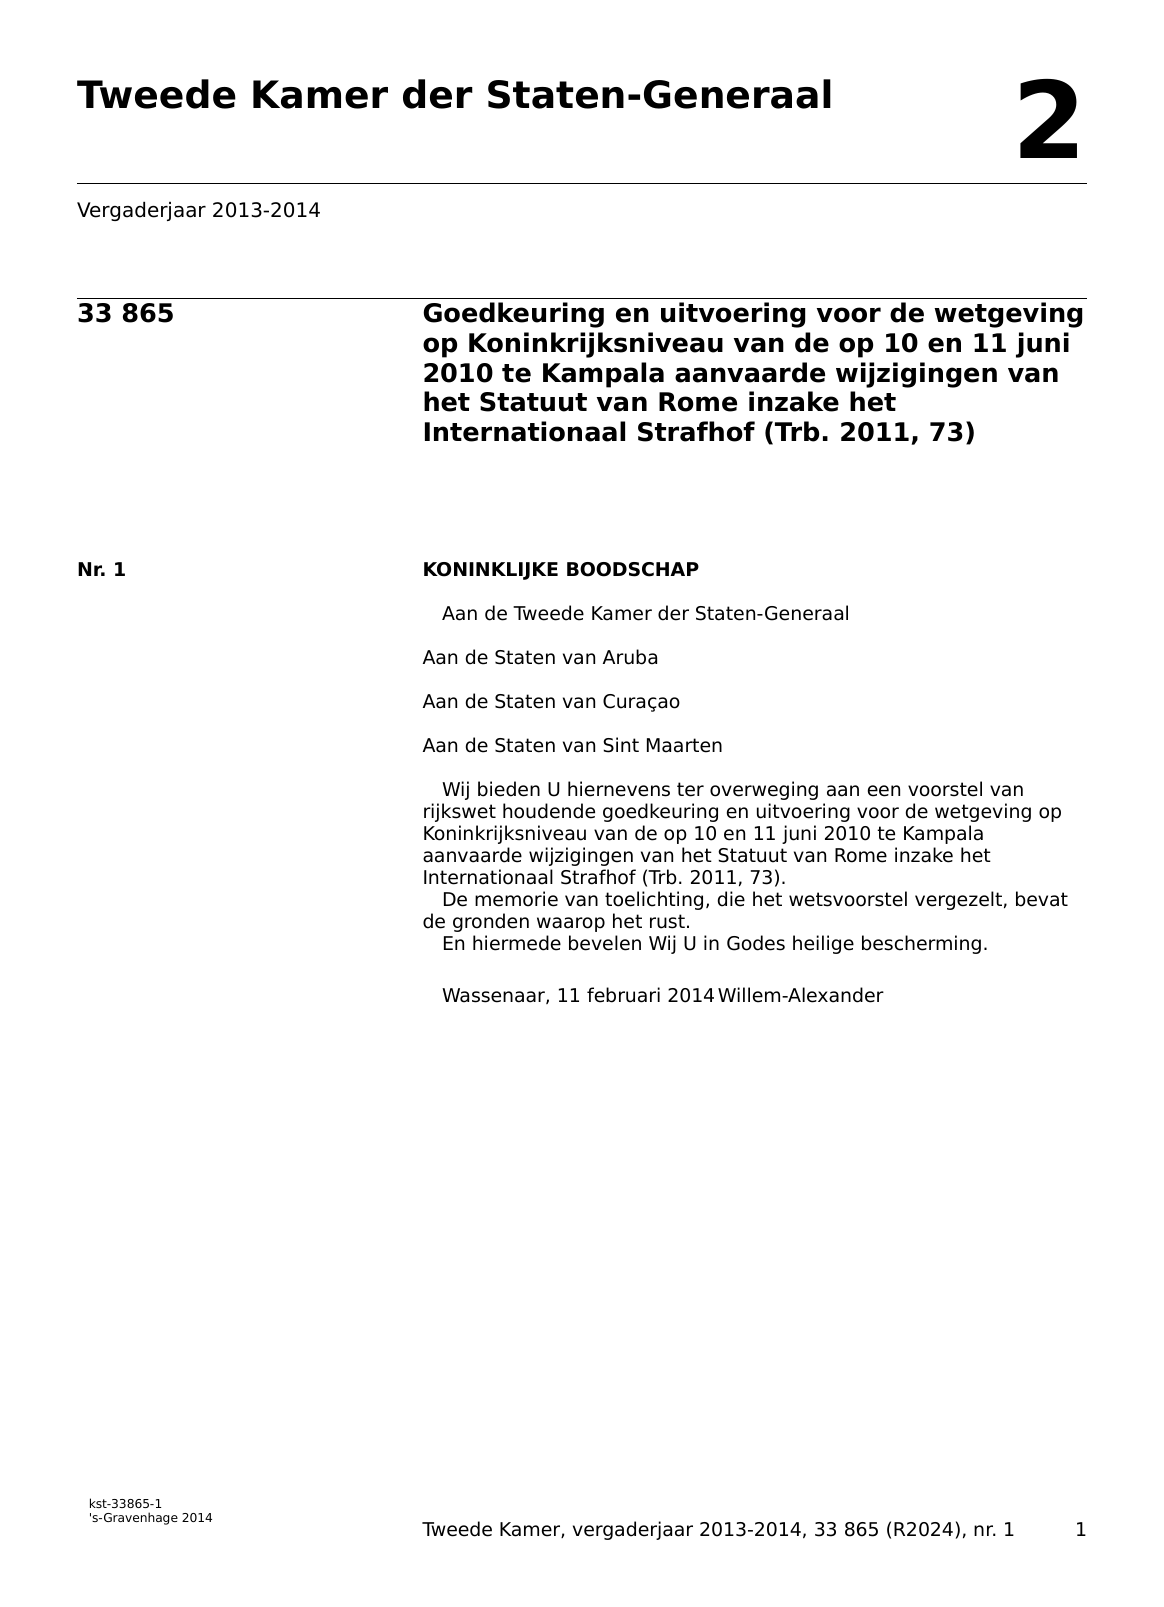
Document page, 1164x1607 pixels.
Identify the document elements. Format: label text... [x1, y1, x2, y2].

table_header Tweede Kamer der Staten-Generaal [77, 59, 886, 183]
text 's-Gravenhage 2014 [88, 1511, 323, 1525]
text En hiermede bevelen Wij U in Godes heilige bescherming. [422, 933, 1087, 955]
text Aan de Tweede Kamer der Staten-Generaal [422, 603, 1087, 624]
text Wassenaar, 11 februari 2014 Willem-Alexander [422, 985, 1087, 1007]
table_header 2 [886, 59, 1087, 183]
subtitle 33 865 Goedkeuring en uitvoering voor de wetgeving op Koninkrijksniveau van de op 10 en 11 juni 2010 te Kampala aanvaarde wijzigingen van het Statuut van Rome inzake het Internationaal Strafhof (Trb. 2011, 73) [77, 299, 1087, 447]
text Wij bieden U hiernevens ter overweging aan een voorstel van rijkswet houdende goedkeuring en uitvoering voor de wetgeving op Koninkrijksniveau van de op 10 en 11 juni 2010 te Kampala aanvaarde wijzigingen van het Statuut van Rome inzake het Internationaal Strafhof (Trb. 2011, 73). [422, 779, 1087, 889]
subtitle Nr. 1 KONINKLIJKE BOODSCHAP [77, 558, 1087, 580]
text Aan de Staten van Sint Maarten [422, 735, 1087, 757]
text Aan de Staten van Aruba [422, 647, 1087, 669]
table_cell Vergaderjaar 2013-2014 [77, 184, 1087, 298]
text kst-33865-1 [88, 1497, 323, 1511]
text Aan de Staten van Curaçao [422, 691, 1087, 713]
text De memorie van toelichting, die het wetsvoorstel vergezelt, bevat de gronden waarop het rust. [422, 889, 1087, 933]
